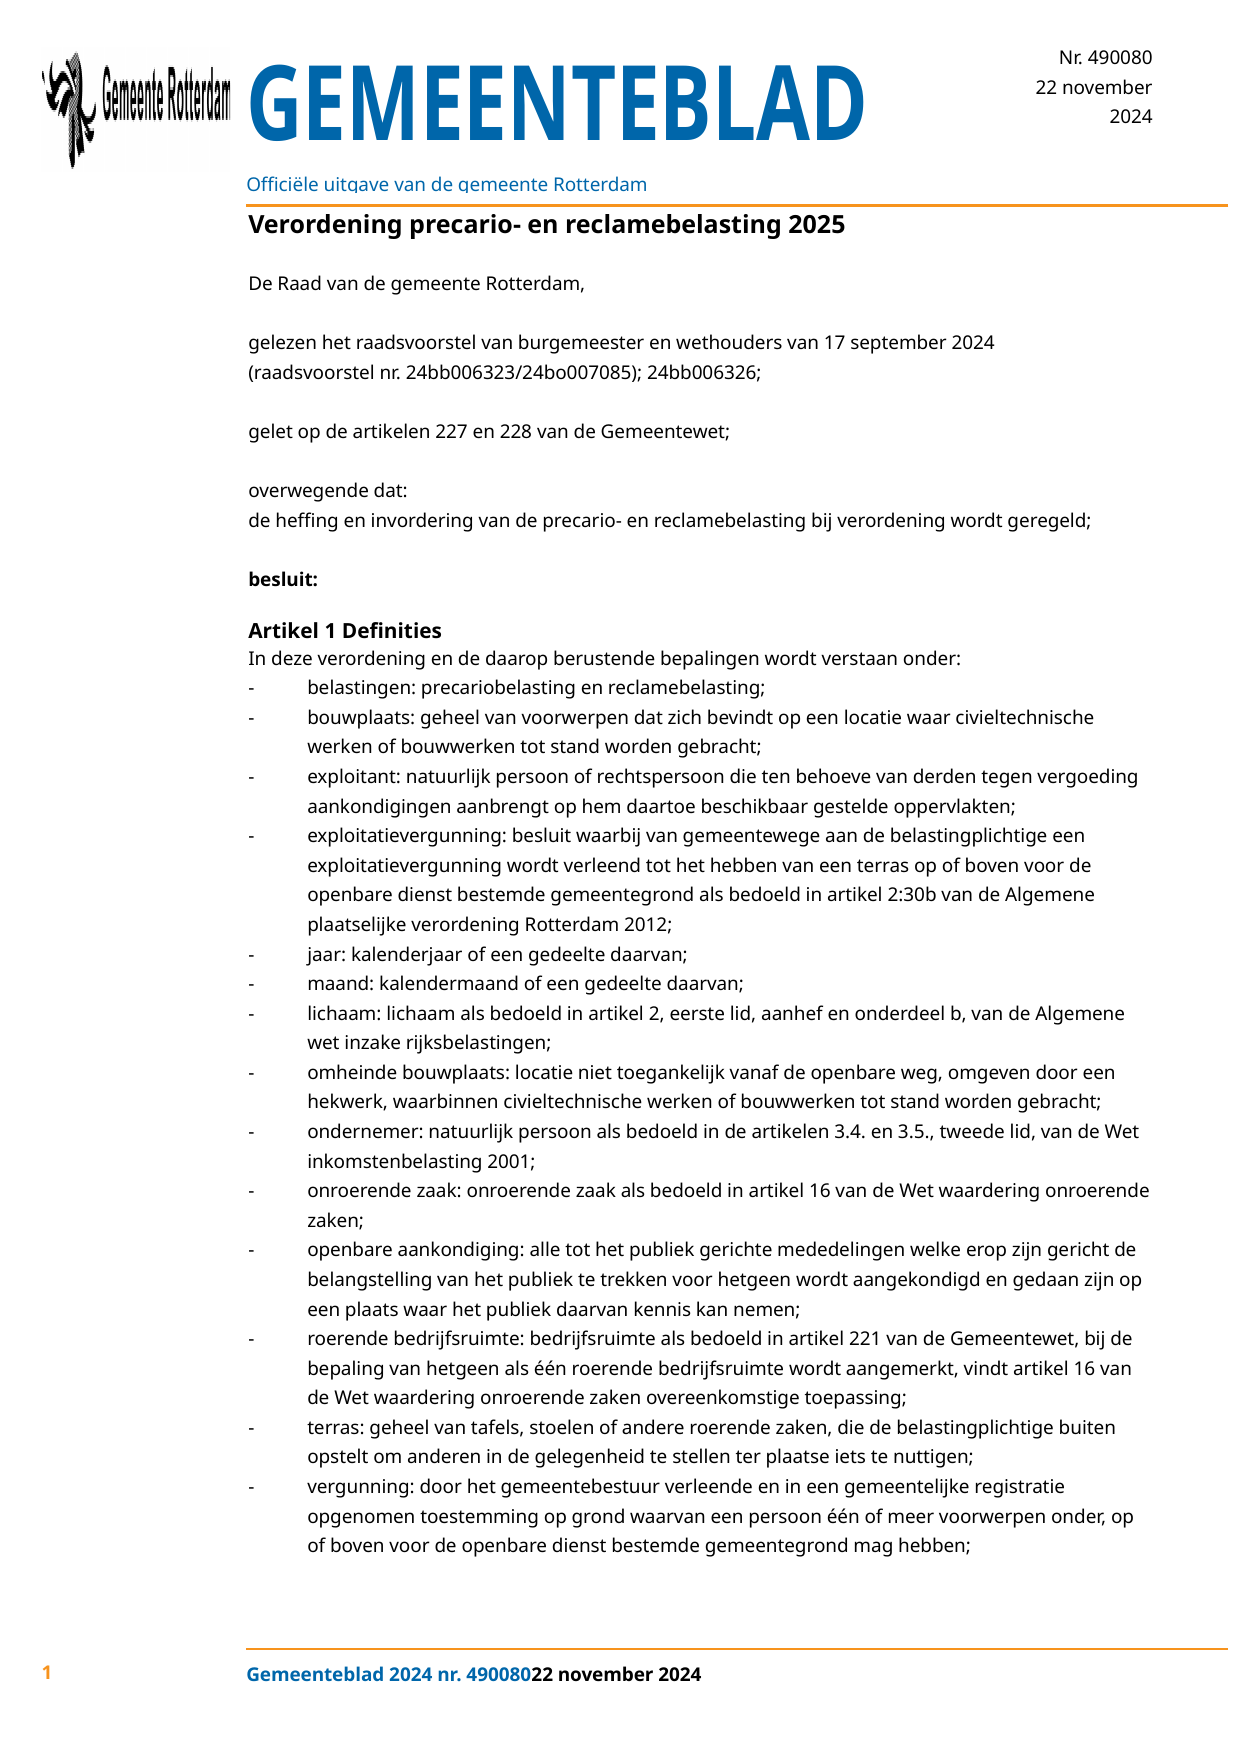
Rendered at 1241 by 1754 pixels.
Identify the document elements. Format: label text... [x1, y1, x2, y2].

text gelezen het raadsvoorstel van burgemeester en wethouders van 17 september 2024 [248, 329, 1152, 355]
list omheinde bouwplaats: locatie niet toegankelijk vanaf de openbare weg, omgeven door een hekwerk, waarbinnen civieltechnische werken of bouwwerken tot stand worden gebracht; [248, 1059, 1152, 1114]
list onroerende zaak: onroerende zaak als bedoeld in artikel 16 van de Wet waardering onroerende zaken; [248, 1177, 1152, 1233]
list lichaam: lichaam als bedoeld in artikel 2, eerste lid, aanhef en onderdeel b, van de Algemene wet inzake rijksbelastingen; [248, 1000, 1152, 1055]
list exploitant: natuurlijk persoon of rechtspersoon die ten behoeve van derden tegen vergoeding aankondigingen aanbrengt op hem daartoe beschikbaar gestelde oppervlakten; [248, 763, 1152, 819]
text de heffing en invordering van de precario- en reclamebelasting bij verordening wordt geregeld; [248, 507, 1152, 533]
text De Raad van de gemeente Rotterdam, [248, 270, 1152, 296]
text besluit: [248, 566, 1152, 592]
text gelet op de artikelen 227 en 228 van de Gemeentewet; [248, 418, 1152, 444]
list ondernemer: natuurlijk persoon als bedoeld in de artikelen 3.4. en 3.5., tweede lid, van de Wet inkomstenbelasting 2001; [248, 1118, 1152, 1174]
list roerende bedrijfsruimte: bedrijfsruimte als bedoeld in artikel 221 van de Gemeentewet, bij de bepaling van hetgeen als één roerende bedrijfsruimte wordt aangemerkt, vindt artikel 16 van de Wet waardering onroerende zaken overeenkomstige toepassing; [248, 1325, 1152, 1410]
text Artikel 1 Definities [248, 617, 1152, 645]
text (raadsvoorstel nr. 24bb006323/24bo007085); 24bb006326; [248, 359, 1152, 385]
text overwegende dat: [248, 477, 1152, 503]
list maand: kalendermaand of een gedeelte daarvan; [248, 970, 1152, 996]
list openbare aankondiging: alle tot het publiek gerichte mededelingen welke erop zijn gericht de belangstelling van het publiek te trekken voor hetgeen wordt aangekondigd en gedaan zijn op een plaats waar het publiek daarvan kennis kan nemen; [248, 1237, 1152, 1322]
list exploitatievergunning: besluit waarbij van gemeentewege aan de belastingplichtige een exploitatievergunning wordt verleend tot het hebben van een terras op of boven voor de openbare dienst bestemde gemeentegrond als bedoeld in artikel 2:30b van de Algemene plaatselijke verordening Rotterdam 2012; [248, 822, 1152, 937]
list terras: geheel van tafels, stoelen of andere roerende zaken, die de belastingplichtige buiten opstelt om anderen in de gelegenheid te stellen ter plaatse iets te nuttigen; [248, 1414, 1152, 1469]
list jaar: kalenderjaar of een gedeelte daarvan; [248, 941, 1152, 967]
picture [41, 47, 231, 172]
text Verordening precario- en reclamebelasting 2025 [248, 207, 1152, 241]
list vergunning: door het gemeentebestuur verleende en in een gemeentelijke registratie opgenomen toestemming op grond waarvan een persoon één of meer voorwerpen onder, op of boven voor de openbare dienst bestemde gemeentegrond mag hebben; [248, 1473, 1152, 1558]
text In deze verordening en de daarop berustende bepalingen wordt verstaan onder: [248, 645, 1152, 671]
list belastingen: precariobelasting en reclamebelasting; [248, 674, 1152, 700]
list bouwplaats: geheel van voorwerpen dat zich bevindt op een locatie waar civieltechnische werken of bouwwerken tot stand worden gebracht; [248, 704, 1152, 759]
